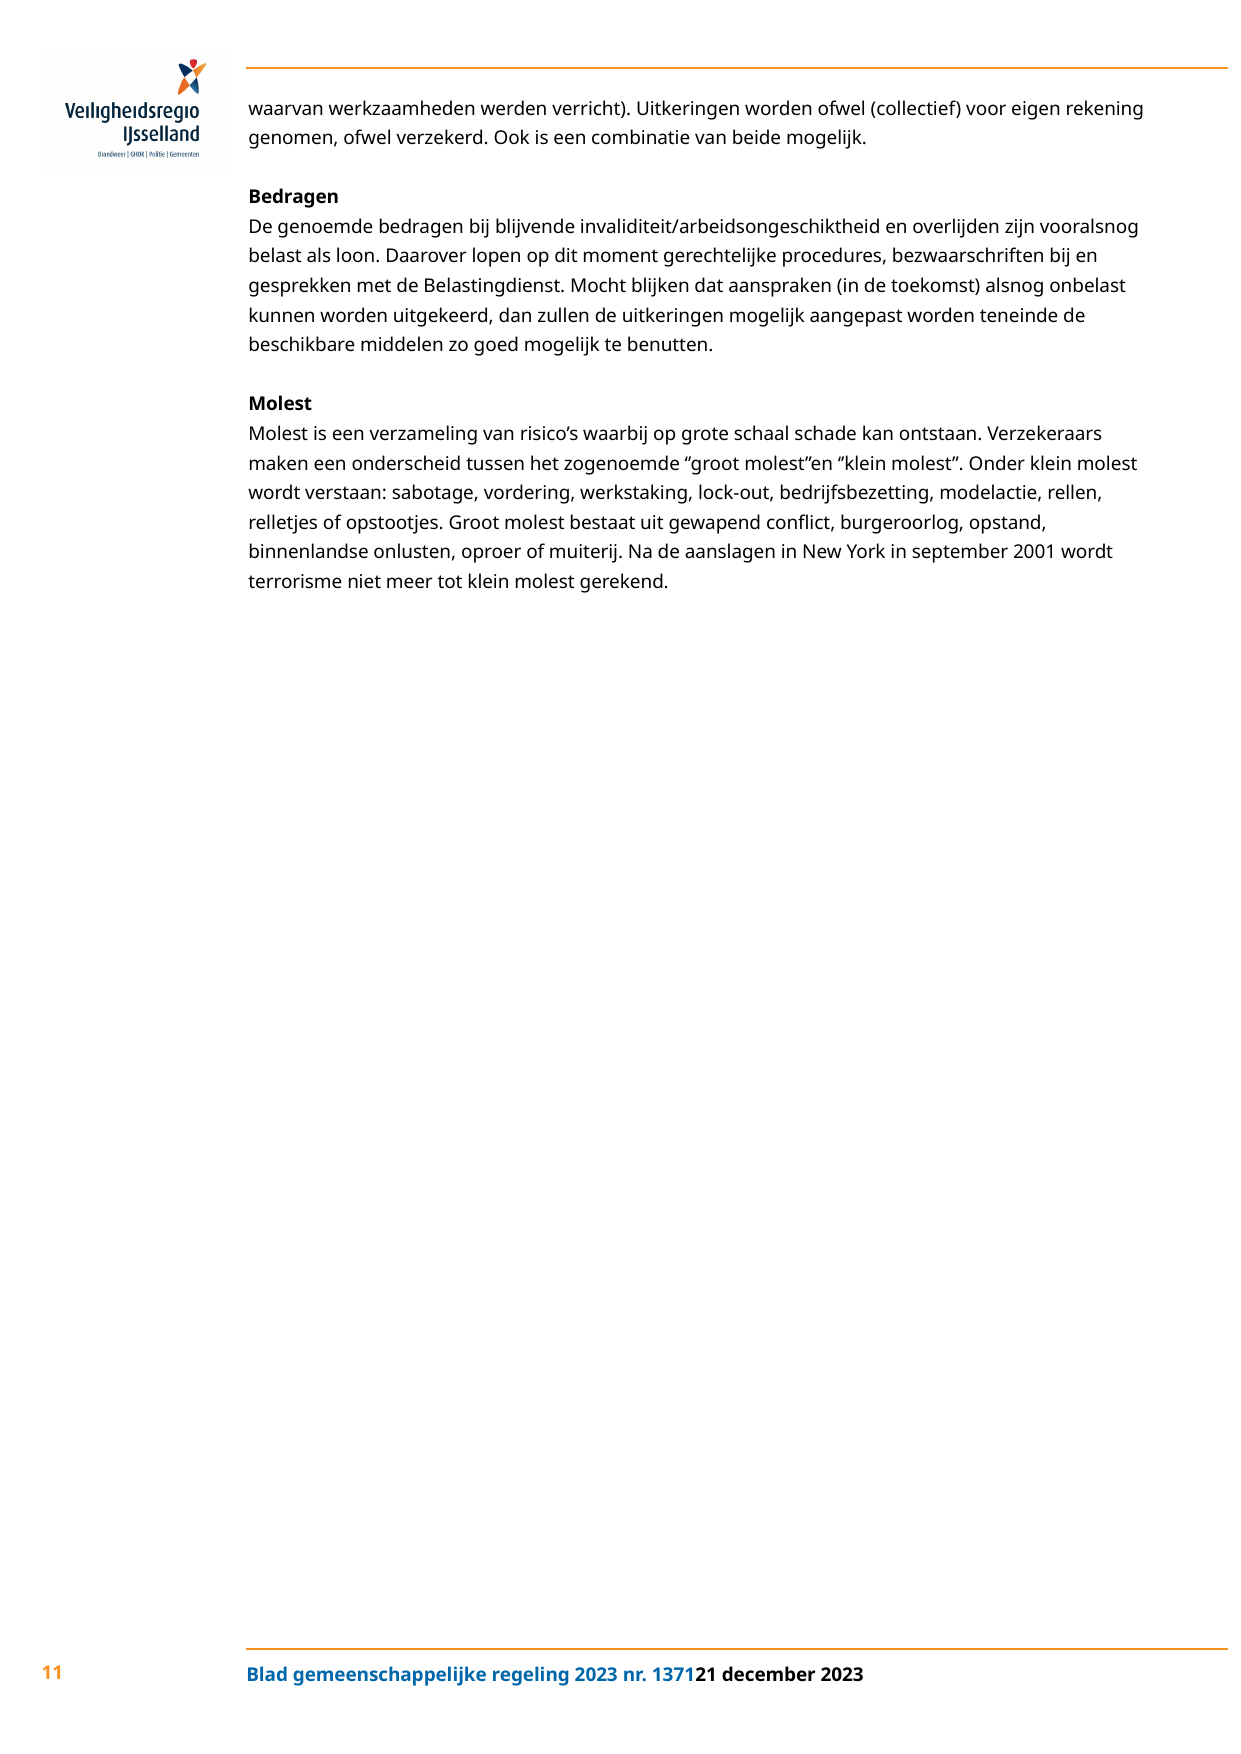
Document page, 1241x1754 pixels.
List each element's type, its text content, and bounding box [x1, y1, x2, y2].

text Bedragen [248, 183, 1152, 209]
picture [41, 47, 231, 172]
text waarvan werkzaamheden werden verricht). Uitkeringen worden ofwel (collectief) voor eigen rekening genomen, ofwel verzekerd. Ook is een combinatie van beide mogelijk. [248, 95, 1152, 150]
text Molest is een verzameling van risico’s waarbij op grote schaal schade kan ontstaan. Verzekeraars maken een onderscheid tussen het zogenoemde ‘’groot molest”en ‘’klein molest”. Onder klein molest wordt verstaan: sabotage, vordering, werkstaking, lock-out, bedrijfsbezetting, modelactie, rellen, relletjes of opstootjes. Groot molest bestaat uit gewapend conflict, burgeroorlog, opstand, binnenlandse onlusten, oproer of muiterij. Na de aanslagen in New York in september 2001 wordt terrorisme niet meer tot klein molest gerekend. [248, 420, 1152, 594]
text Molest [248, 391, 1152, 416]
text De genoemde bedragen bij blijvende invaliditeit/arbeidsongeschiktheid en overlijden zijn vooralsnog belast als loon. Daarover lopen op dit moment gerechtelijke procedures, bezwaarschriften bij en gesprekken met de Belastingdienst. Mocht blijken dat aanspraken (in de toekomst) alsnog onbelast kunnen worden uitgekeerd, dan zullen de uitkeringen mogelijk aangepast worden teneinde de beschikbare middelen zo goed mogelijk te benutten. [248, 213, 1152, 357]
